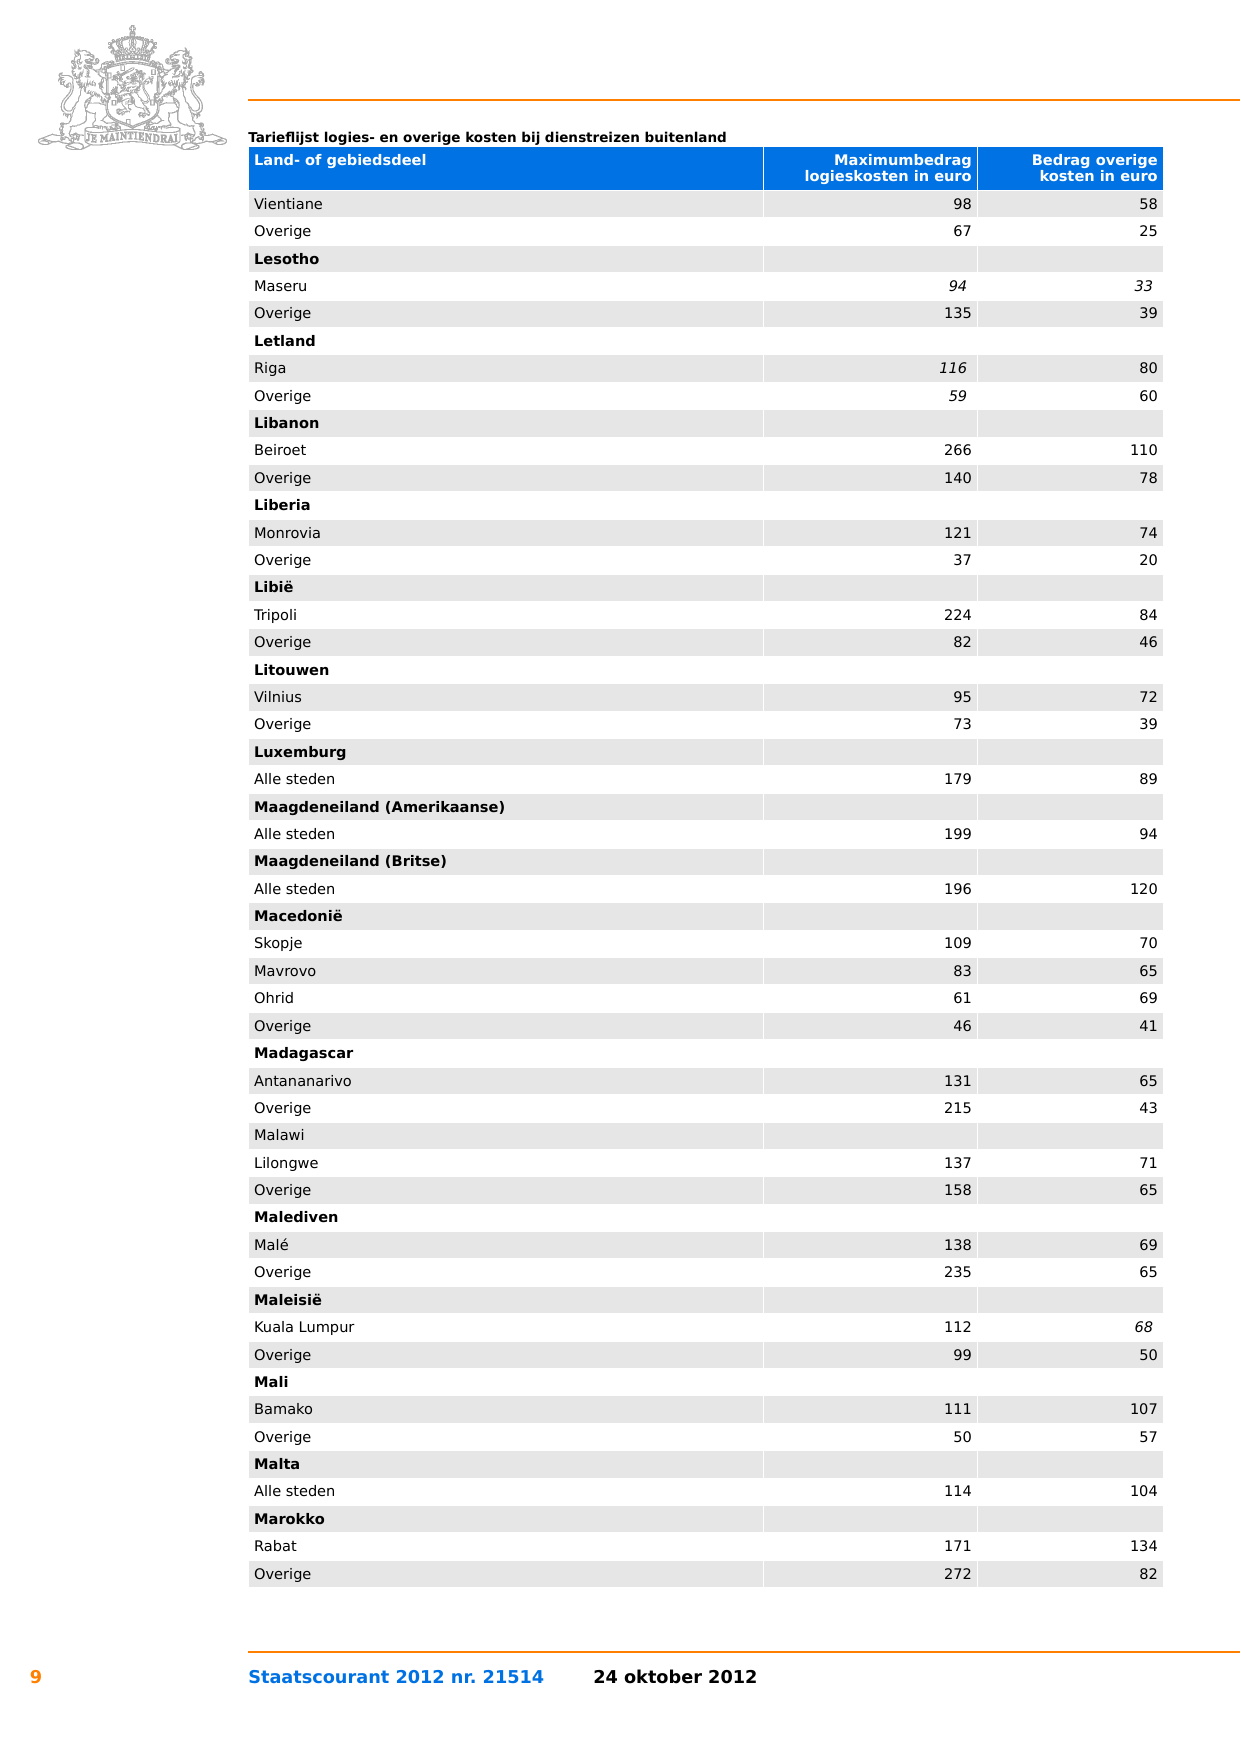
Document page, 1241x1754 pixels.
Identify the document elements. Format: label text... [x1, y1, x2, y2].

table_cell 98 [764, 191, 977, 217]
table_cell 73 [764, 712, 977, 738]
table_cell [764, 903, 977, 930]
table_cell Maagdeneiland (Britse) [249, 849, 763, 875]
table_cell Malé [249, 1232, 763, 1258]
table_cell [978, 1040, 1163, 1067]
table_cell 60 [978, 383, 1163, 409]
table_cell 158 [764, 1177, 977, 1204]
table_cell [764, 739, 977, 765]
table_cell 111 [764, 1396, 977, 1423]
table_cell [978, 328, 1163, 354]
table_cell 95 [764, 684, 977, 711]
table_cell 65 [978, 1177, 1163, 1204]
table_cell [764, 1506, 977, 1532]
table_cell [978, 739, 1163, 765]
table_cell 112 [764, 1314, 977, 1341]
table_cell Libië [249, 575, 763, 601]
table_cell Riga [249, 355, 763, 382]
table_header Tarieflijst logies- en overige kosten bij dienstreizen buitenland [248, 130, 1163, 146]
table_cell [978, 903, 1163, 930]
table_cell Overige [249, 219, 763, 245]
table_cell [978, 246, 1163, 272]
table_cell Vientiane [249, 191, 763, 217]
table_cell 272 [764, 1561, 977, 1587]
table_cell 104 [978, 1479, 1163, 1505]
table_cell [978, 575, 1163, 601]
table_cell Malta [249, 1451, 763, 1478]
table_cell Overige [249, 1095, 763, 1121]
table_cell [978, 1369, 1163, 1395]
table_cell [764, 1287, 977, 1313]
table_cell Alle steden [249, 1479, 763, 1505]
table_cell Overige [249, 1424, 763, 1450]
table_cell 46 [978, 629, 1163, 656]
table_cell 179 [764, 766, 977, 793]
table_cell [764, 1123, 977, 1149]
table_cell Letland [249, 328, 763, 354]
table_cell [764, 1040, 977, 1067]
table_cell Marokko [249, 1506, 763, 1532]
table_cell [764, 794, 977, 820]
table_cell 65 [978, 1260, 1163, 1286]
table_cell 65 [978, 958, 1163, 984]
table_cell 171 [764, 1534, 977, 1560]
table_cell Madagascar [249, 1040, 763, 1067]
table_cell Mali [249, 1369, 763, 1395]
table_cell Mavrovo [249, 958, 763, 984]
table_cell 82 [764, 629, 977, 656]
table_cell Antananarivo [249, 1068, 763, 1094]
table_cell [978, 1205, 1163, 1231]
table_cell 114 [764, 1479, 977, 1505]
table_cell 78 [978, 465, 1163, 491]
table_cell 120 [978, 876, 1163, 902]
table_cell 50 [764, 1424, 977, 1450]
table_cell 89 [978, 766, 1163, 793]
table_cell 74 [978, 520, 1163, 546]
table_cell 99 [764, 1342, 977, 1368]
table_cell 33 [978, 273, 1163, 299]
table_cell Land- of gebiedsdeel [249, 147, 763, 190]
table_cell Overige [249, 383, 763, 409]
table_cell Libanon [249, 410, 763, 437]
table_cell 138 [764, 1232, 977, 1258]
table_cell [978, 1123, 1163, 1149]
table_cell 94 [764, 273, 977, 299]
table_cell 61 [764, 986, 977, 1012]
table_cell Lilongwe [249, 1150, 763, 1176]
table_cell [764, 1451, 977, 1478]
table_cell [978, 1451, 1163, 1478]
table_cell 72 [978, 684, 1163, 711]
table_cell [764, 1205, 977, 1231]
table_cell 84 [978, 602, 1163, 628]
table_cell Overige [249, 1260, 763, 1286]
table_cell [764, 493, 977, 519]
table_cell Malediven [249, 1205, 763, 1231]
table_cell 46 [764, 1013, 977, 1039]
table_cell 69 [978, 986, 1163, 1012]
picture [38, 25, 227, 150]
table_cell 109 [764, 931, 977, 957]
table_cell 94 [978, 821, 1163, 847]
table_cell Overige [249, 1561, 763, 1587]
table_cell Malawi [249, 1123, 763, 1149]
table_cell Overige [249, 1342, 763, 1368]
table_cell Maximumbedrag logieskosten in euro [764, 147, 977, 190]
table_cell Tripoli [249, 602, 763, 628]
table_cell Kuala Lumpur [249, 1314, 763, 1341]
table_cell 224 [764, 602, 977, 628]
table_cell 140 [764, 465, 977, 491]
table_cell [764, 1369, 977, 1395]
table_cell 196 [764, 876, 977, 902]
table_cell 37 [764, 547, 977, 573]
table_cell [978, 1287, 1163, 1313]
table_cell Maagdeneiland (Amerikaanse) [249, 794, 763, 820]
table_cell 199 [764, 821, 977, 847]
table_cell Overige [249, 629, 763, 656]
table_cell [978, 1506, 1163, 1532]
table_cell [764, 575, 977, 601]
table_cell 215 [764, 1095, 977, 1121]
table_cell Bedrag overige kosten in euro [978, 147, 1163, 190]
table_cell Overige [249, 465, 763, 491]
table_cell 20 [978, 547, 1163, 573]
table_cell 235 [764, 1260, 977, 1286]
table_cell 67 [764, 219, 977, 245]
table_cell [764, 328, 977, 354]
table_cell 266 [764, 438, 977, 464]
table_cell Lesotho [249, 246, 763, 272]
table_cell 110 [978, 438, 1163, 464]
table_cell 65 [978, 1068, 1163, 1094]
table_cell 82 [978, 1561, 1163, 1587]
table_cell 50 [978, 1342, 1163, 1368]
table_cell Overige [249, 301, 763, 327]
table_cell Litouwen [249, 657, 763, 683]
table_cell Macedonië [249, 903, 763, 930]
table_cell [978, 493, 1163, 519]
table_cell Maleisië [249, 1287, 763, 1313]
table_cell Luxemburg [249, 739, 763, 765]
table_cell [978, 657, 1163, 683]
table_cell 59 [764, 383, 977, 409]
table_cell 39 [978, 301, 1163, 327]
table_cell 134 [978, 1534, 1163, 1560]
table_cell Beiroet [249, 438, 763, 464]
table_cell Overige [249, 712, 763, 738]
table_cell Alle steden [249, 876, 763, 902]
table_cell 58 [978, 191, 1163, 217]
table_cell 137 [764, 1150, 977, 1176]
table_cell Monrovia [249, 520, 763, 546]
table_cell Liberia [249, 493, 763, 519]
table_cell Skopje [249, 931, 763, 957]
table_cell Alle steden [249, 821, 763, 847]
table_cell Overige [249, 1177, 763, 1204]
table_cell [764, 246, 977, 272]
table_cell 57 [978, 1424, 1163, 1450]
table_cell Alle steden [249, 766, 763, 793]
table_cell 69 [978, 1232, 1163, 1258]
table_cell Maseru [249, 273, 763, 299]
table_cell Bamako [249, 1396, 763, 1423]
table_cell 70 [978, 931, 1163, 957]
table_cell 135 [764, 301, 977, 327]
table_cell [978, 410, 1163, 437]
table_cell 116 [764, 355, 977, 382]
table_cell 83 [764, 958, 977, 984]
table_cell 80 [978, 355, 1163, 382]
table_cell 71 [978, 1150, 1163, 1176]
table_cell Overige [249, 547, 763, 573]
table_cell [978, 849, 1163, 875]
table_cell 43 [978, 1095, 1163, 1121]
table_cell [764, 657, 977, 683]
table_cell Vilnius [249, 684, 763, 711]
table_cell 39 [978, 712, 1163, 738]
table_cell 107 [978, 1396, 1163, 1423]
table_cell 121 [764, 520, 977, 546]
table_cell 41 [978, 1013, 1163, 1039]
table_cell 68 [978, 1314, 1163, 1341]
table_cell Ohrid [249, 986, 763, 1012]
table_cell Overige [249, 1013, 763, 1039]
table_cell [764, 410, 977, 437]
table_cell Rabat [249, 1534, 763, 1560]
table_cell [978, 794, 1163, 820]
table_cell 25 [978, 219, 1163, 245]
table_cell 131 [764, 1068, 977, 1094]
table_cell [764, 849, 977, 875]
